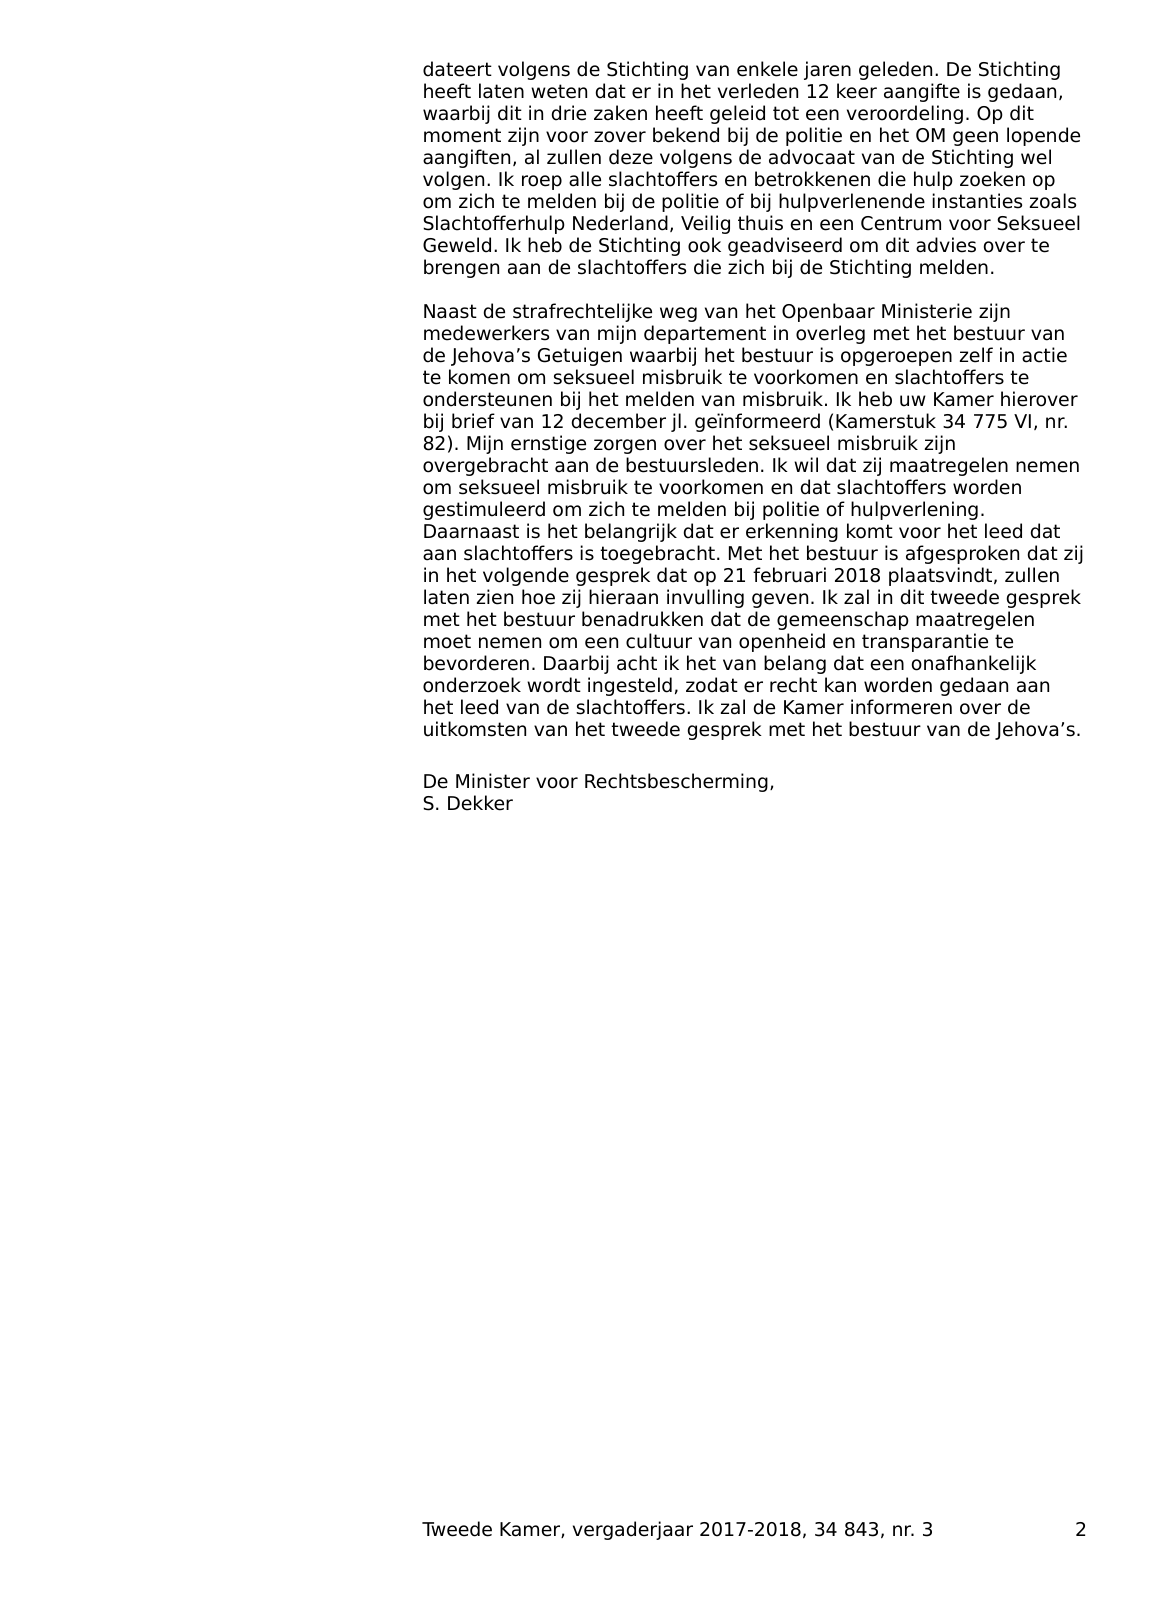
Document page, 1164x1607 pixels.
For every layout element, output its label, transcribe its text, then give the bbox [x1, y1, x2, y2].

text dateert volgens de Stichting van enkele jaren geleden. De Stichting heeft laten weten dat er in het verleden 12 keer aangifte is gedaan, waarbij dit in drie zaken heeft geleid tot een veroordeling. Op dit moment zijn voor zover bekend bij de politie en het OM geen lopende aangiften, al zullen deze volgens de advocaat van de Stichting wel volgen. Ik roep alle slachtoffers en betrokkenen die hulp zoeken op om zich te melden bij de politie of bij hulpverlenende instanties zoals Slachtofferhulp Nederland, Veilig thuis en een Centrum voor Seksueel Geweld. Ik heb de Stichting ook geadviseerd om dit advies over te brengen aan de slachtoffers die zich bij de Stichting melden. [422, 59, 1087, 279]
text De Minister voor Rechtsbescherming, S. Dekker [422, 771, 1087, 814]
text Naast de strafrechtelijke weg van het Openbaar Ministerie zijn medewerkers van mijn departement in overleg met het bestuur van de Jehova’s Getuigen waarbij het bestuur is opgeroepen zelf in actie te komen om seksueel misbruik te voorkomen en slachtoffers te ondersteunen bij het melden van misbruik. Ik heb uw Kamer hierover bij brief van 12 december jl. geïnformeerd (Kamerstuk 34 775 VI, nr. 82). Mijn ernstige zorgen over het seksueel misbruik zijn overgebracht aan de bestuursleden. Ik wil dat zij maatregelen nemen om seksueel misbruik te voorkomen en dat slachtoffers worden gestimuleerd om zich te melden bij politie of hulpverlening. Daarnaast is het belangrijk dat er erkenning komt voor het leed dat aan slachtoffers is toegebracht. Met het bestuur is afgesproken dat zij in het volgende gesprek dat op 21 februari 2018 plaatsvindt, zullen laten zien hoe zij hieraan invulling geven. Ik zal in dit tweede gesprek met het bestuur benadrukken dat de gemeenschap maatregelen moet nemen om een cultuur van openheid en transparantie te bevorderen. Daarbij acht ik het van belang dat een onafhankelijk onderzoek wordt ingesteld, zodat er recht kan worden gedaan aan het leed van de slachtoffers. Ik zal de Kamer informeren over de uitkomsten van het tweede gesprek met het bestuur van de Jehova’s. [422, 301, 1087, 741]
